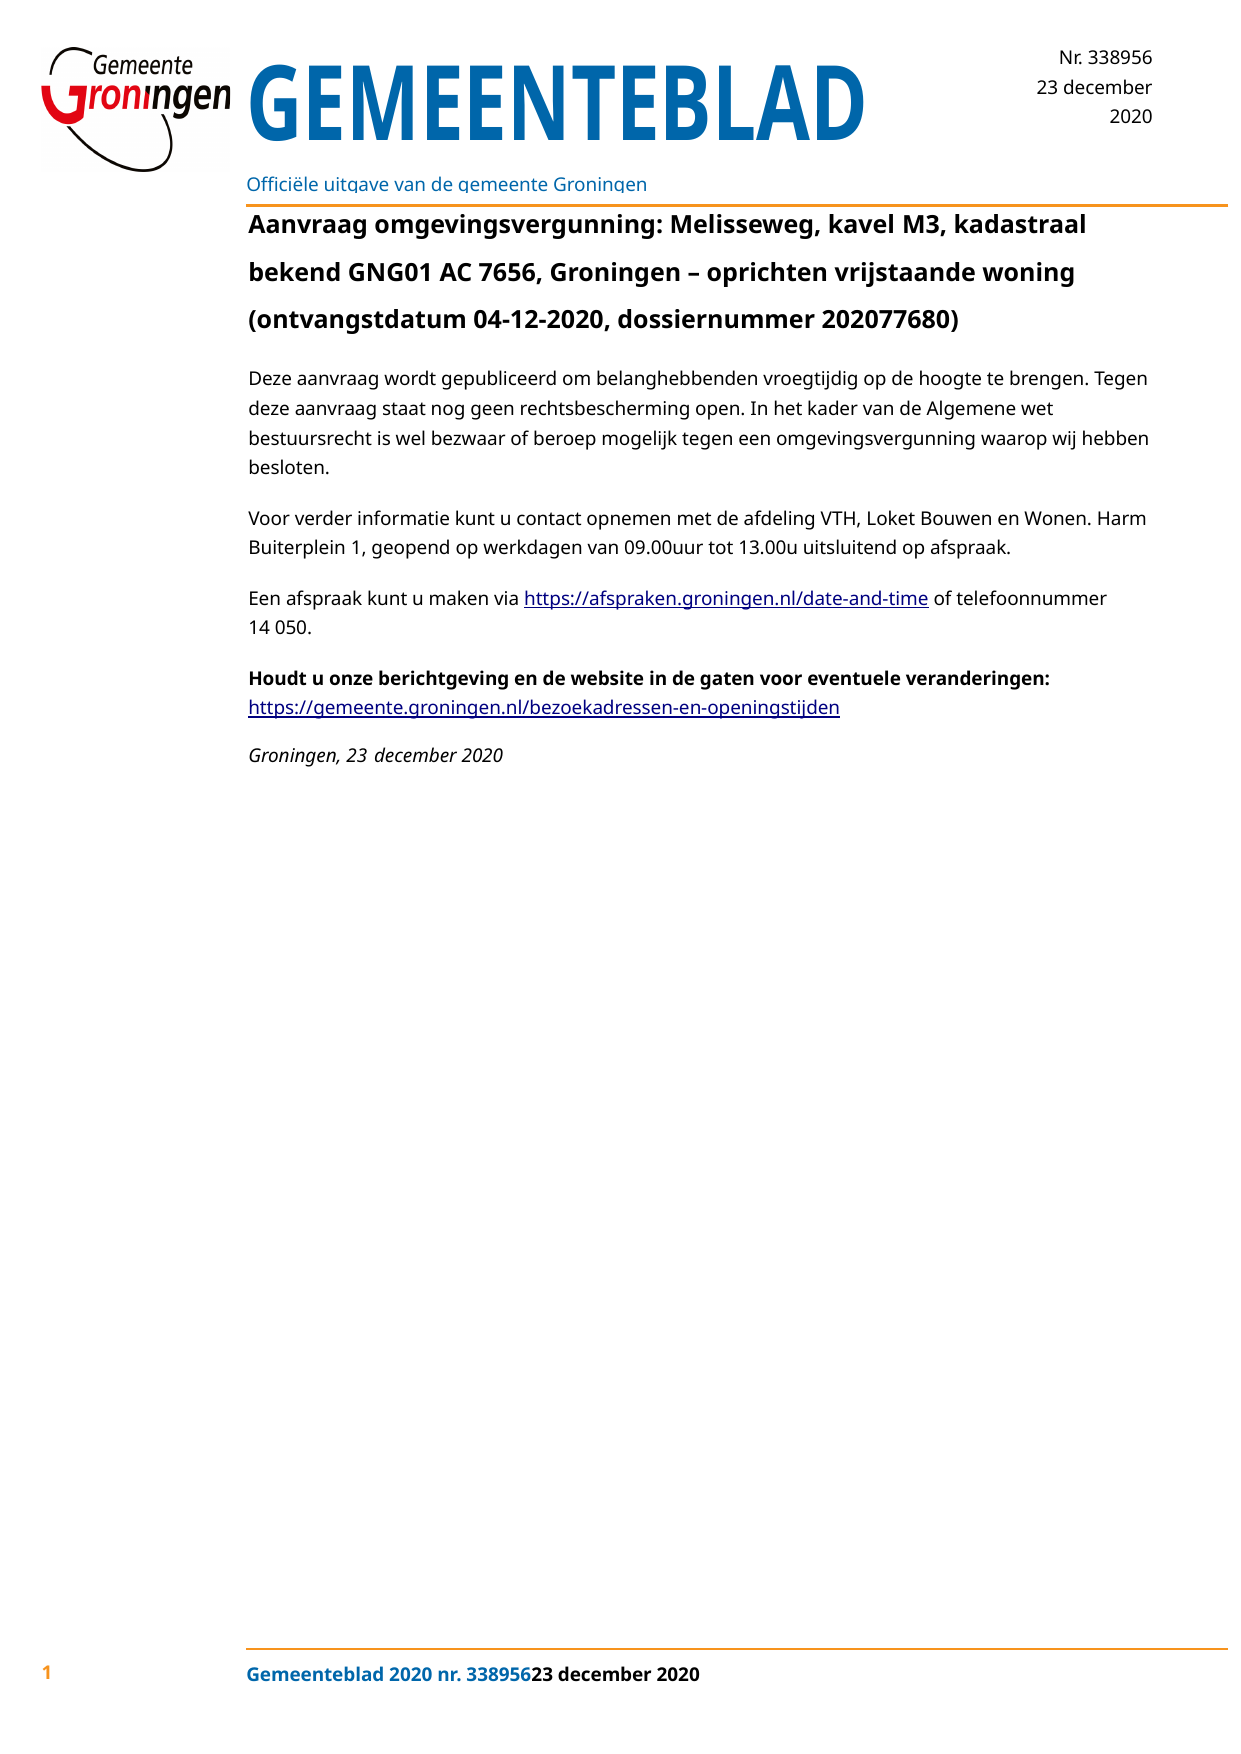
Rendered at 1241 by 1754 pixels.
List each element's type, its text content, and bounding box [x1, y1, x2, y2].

text Aanvraag omgevingsvergunning: Melisseweg, kavel M3, kadastraal bekend GNG01 AC 7656, Groningen – oprichten vrijstaande woning (ontvangstdatum 04-12-2020, dossiernummer 202077680) [248, 207, 1152, 336]
text Houdt u onze berichtgeving en de website in de gaten voor eventuele veranderingen: https://gemeente.groningen.nl/bezoekadressen-en-openingstijden [248, 665, 1152, 720]
text Voor verder informatie kunt u contact opnemen met de afdeling VTH, Loket Bouwen en Wonen. Harm Buiterplein 1, geopend op werkdagen van 09.00uur tot 13.00u uitsluitend op afspraak. [248, 505, 1152, 560]
picture [41, 47, 231, 172]
text Een afspraak kunt u maken via https://afspraken.groningen.nl/date-and-time of telefoonnummer 14 050. [248, 585, 1152, 640]
text Deze aanvraag wordt gepubliceerd om belanghebbenden vroegtijdig op de hoogte te brengen. Tegen deze aanvraag staat nog geen rechtsbescherming open. In het kader van de Algemene wet bestuursrecht is wel bezwaar of beroep mogelijk tegen een omgevingsvergunning waarop wij hebben besloten. [248, 366, 1152, 480]
text Groningen, 23 december 2020 [248, 742, 1152, 768]
